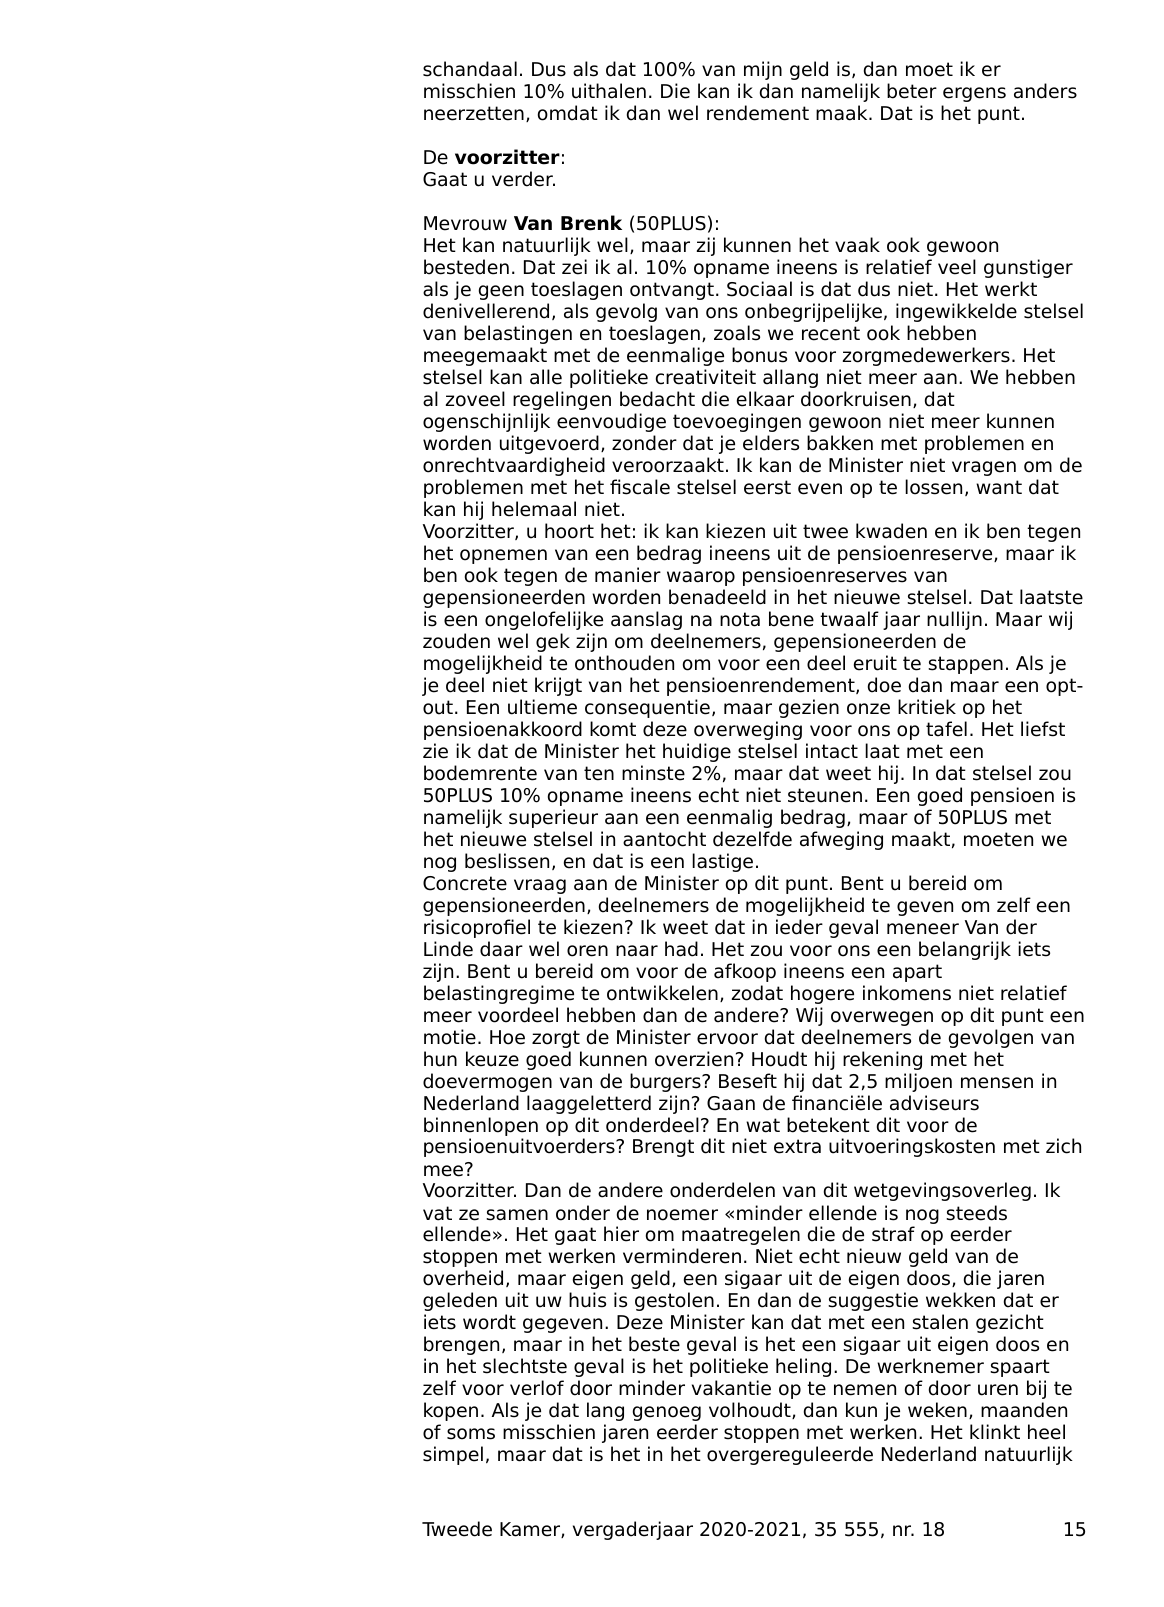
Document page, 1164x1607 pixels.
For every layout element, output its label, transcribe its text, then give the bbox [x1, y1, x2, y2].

text De voorzitter: [422, 147, 1087, 169]
text Gaat u verder. [422, 169, 1087, 191]
text Voorzitter. Dan de andere onderdelen van dit wetgevingsoverleg. Ik vat ze samen onder de noemer «minder ellende is nog steeds ellende». Het gaat hier om maatregelen die de straf op eerder stoppen met werken verminderen. Niet echt nieuw geld van de overheid, maar eigen geld, een sigaar uit de eigen doos, die jaren geleden uit uw huis is gestolen. En dan de suggestie wekken dat er iets wordt gegeven. Deze Minister kan dat met een stalen gezicht brengen, maar in het beste geval is het een sigaar uit eigen doos en in het slechtste geval is het politieke heling. De werknemer spaart zelf voor verlof door minder vakantie op te nemen of door uren bij te kopen. Als je dat lang genoeg volhoudt, dan kun je weken, maanden of soms misschien jaren eerder stoppen met werken. Het klinkt heel simpel, maar dat is het in het overgereguleerde Nederland natuurlijk [422, 1180, 1087, 1466]
text Concrete vraag aan de Minister op dit punt. Bent u bereid om gepensioneerden, deelnemers de mogelijkheid te geven om zelf een risicoprofiel te kiezen? Ik weet dat in ieder geval meneer Van der Linde daar wel oren naar had. Het zou voor ons een belangrijk iets zijn. Bent u bereid om voor de afkoop ineens een apart belastingregime te ontwikkelen, zodat hogere inkomens niet relatief meer voordeel hebben dan de andere? Wij overwegen op dit punt een motie. Hoe zorgt de Minister ervoor dat deelnemers de gevolgen van hun keuze goed kunnen overzien? Houdt hij rekening met het doevermogen van de burgers? Beseft hij dat 2,5 miljoen mensen in Nederland laaggeletterd zijn? Gaan de financiële adviseurs binnenlopen op dit onderdeel? En wat betekent dit voor de pensioenuitvoerders? Brengt dit niet extra uitvoeringskosten met zich mee? [422, 873, 1087, 1180]
text Het kan natuurlijk wel, maar zij kunnen het vaak ook gewoon besteden. Dat zei ik al. 10% opname ineens is relatief veel gunstiger als je geen toeslagen ontvangt. Sociaal is dat dus niet. Het werkt denivellerend, als gevolg van ons onbegrijpelijke, ingewikkelde stelsel van belastingen en toeslagen, zoals we recent ook hebben meegemaakt met de eenmalige bonus voor zorgmedewerkers. Het stelsel kan alle politieke creativiteit allang niet meer aan. We hebben al zoveel regelingen bedacht die elkaar doorkruisen, dat ogenschijnlijk eenvoudige toevoegingen gewoon niet meer kunnen worden uitgevoerd, zonder dat je elders bakken met problemen en onrechtvaardigheid veroorzaakt. Ik kan de Minister niet vragen om de problemen met het fiscale stelsel eerst even op te lossen, want dat kan hij helemaal niet. [422, 235, 1087, 521]
text Voorzitter, u hoort het: ik kan kiezen uit twee kwaden en ik ben tegen het opnemen van een bedrag ineens uit de pensioenreserve, maar ik ben ook tegen de manier waarop pensioenreserves van gepensioneerden worden benadeeld in het nieuwe stelsel. Dat laatste is een ongelofelijke aanslag na nota bene twaalf jaar nullijn. Maar wij zouden wel gek zijn om deelnemers, gepensioneerden de mogelijkheid te onthouden om voor een deel eruit te stappen. Als je je deel niet krijgt van het pensioenrendement, doe dan maar een opt-out. Een ultieme consequentie, maar gezien onze kritiek op het pensioenakkoord komt deze overweging voor ons op tafel. Het liefst zie ik dat de Minister het huidige stelsel intact laat met een bodemrente van ten minste 2%, maar dat weet hij. In dat stelsel zou 50PLUS 10% opname ineens echt niet steunen. Een goed pensioen is namelijk superieur aan een eenmalig bedrag, maar of 50PLUS met het nieuwe stelsel in aantocht dezelfde afweging maakt, moeten we nog beslissen, en dat is een lastige. [422, 521, 1087, 873]
text schandaal. Dus als dat 100% van mijn geld is, dan moet ik er misschien 10% uithalen. Die kan ik dan namelijk beter ergens anders neerzetten, omdat ik dan wel rendement maak. Dat is het punt. [422, 59, 1087, 125]
text Mevrouw Van Brenk (50PLUS): [422, 213, 1087, 235]
